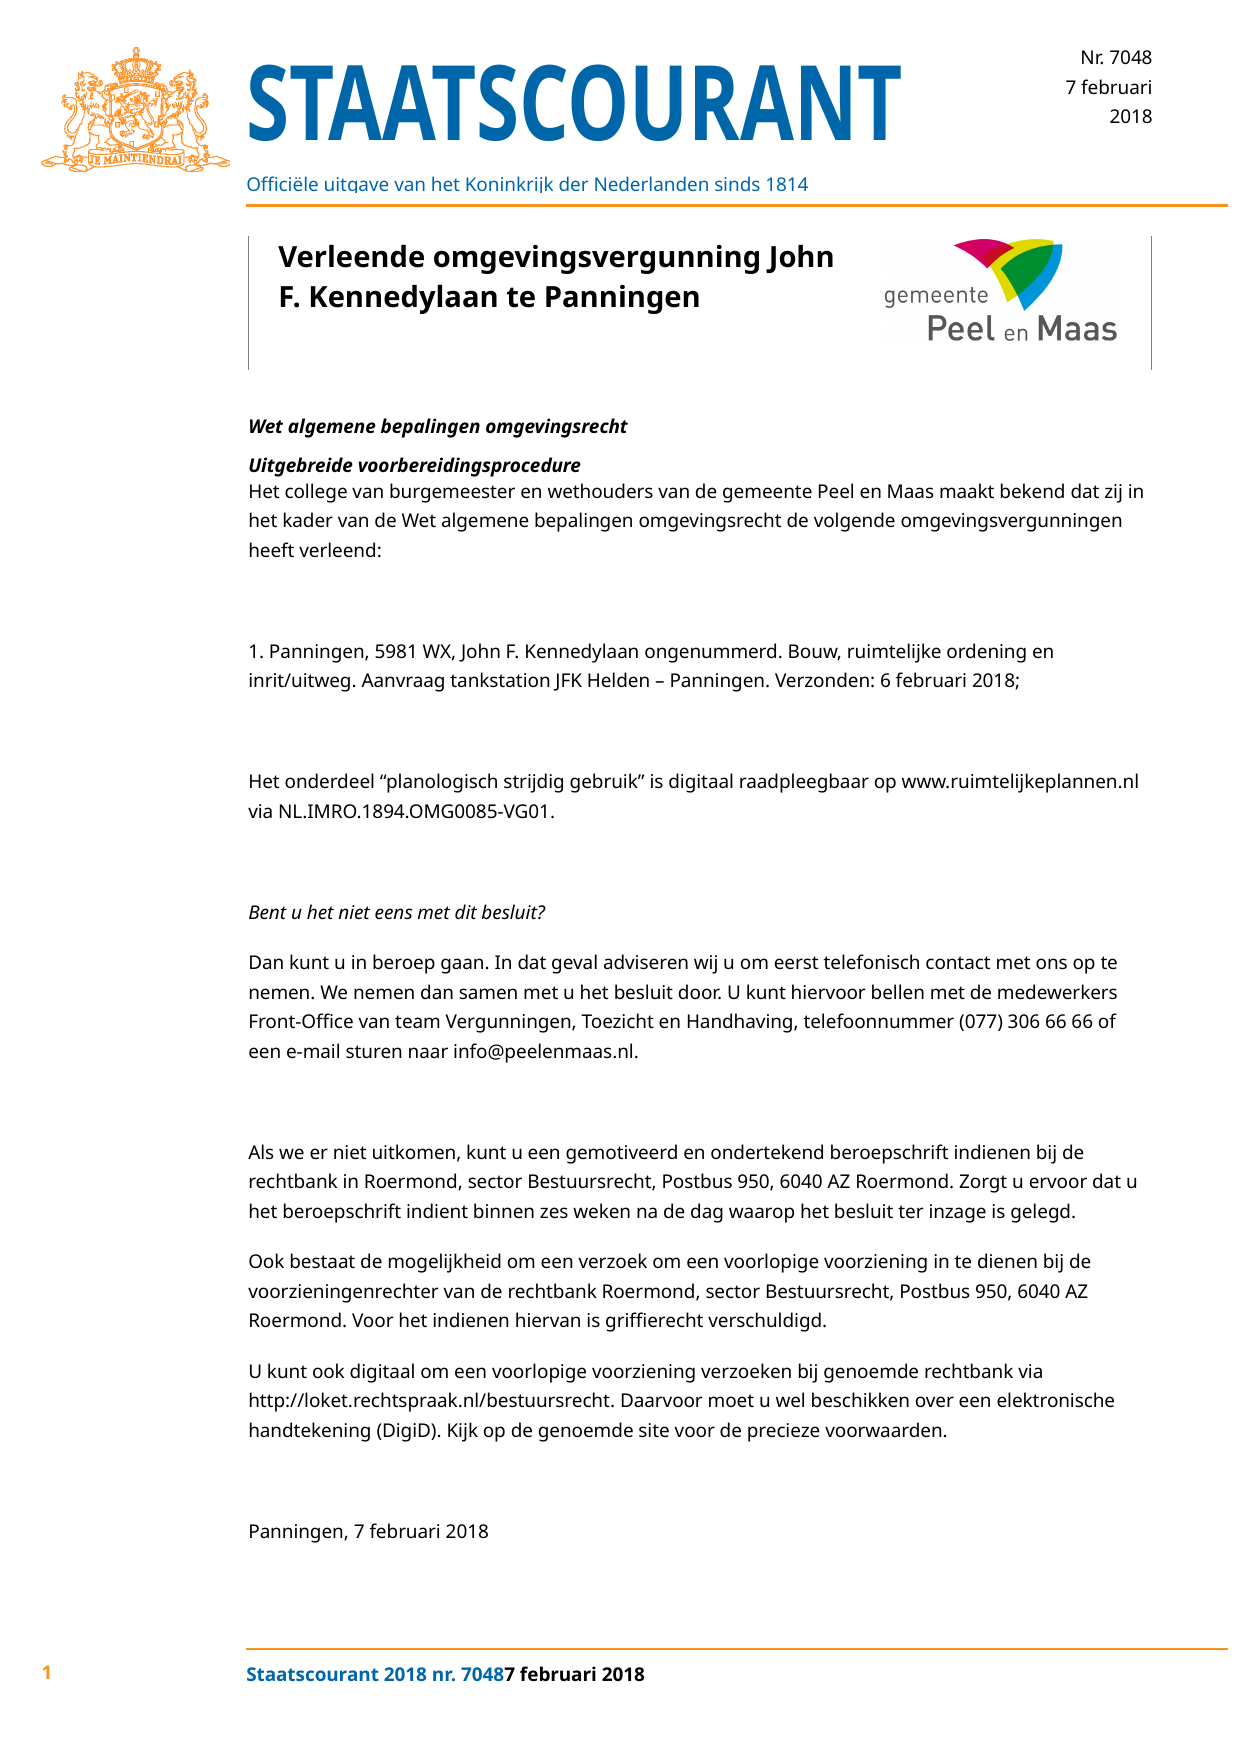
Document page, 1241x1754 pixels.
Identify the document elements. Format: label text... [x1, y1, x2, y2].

picture [41, 47, 231, 172]
text Het college van burgemeester en wethouders van de gemeente Peel en Maas maakt bekend dat zij in het kader van de Wet algemene bepalingen omgevingsrecht de volgende omgevingsvergunningen heeft verleend: [248, 478, 1152, 563]
text Panningen, 7 februari 2018 [248, 1518, 1152, 1544]
text Ook bestaat de mogelijkheid om een verzoek om een voorlopige voorziening in te dienen bij de voorzieningenrechter van de rechtbank Roermond, sector Bestuursrecht, Postbus 950, 6040 AZ Roermond. Voor het indienen hiervan is griffierecht verschuldigd. [248, 1248, 1152, 1333]
table_header Verleende omgevingsvergunning John F. Kennedylaan te Panningen [249, 236, 850, 370]
text Wet algemene bepalingen omgevingsrecht [248, 413, 1152, 439]
picture [882, 236, 1119, 345]
text Dan kunt u in beroep gaan. In dat geval adviseren wij u om eerst telefonisch contact met ons op te nemen. We nemen dan samen met u het besluit door. U kunt hiervoor bellen met de medewerkers Front-Office van team Vergunningen, Toezicht en Handhaving, telefoonnummer (077) 306 66 66 of een e-mail sturen naar info@peelenmaas.nl. [248, 949, 1152, 1064]
text Uitgebreide voorbereidingsprocedure [248, 452, 1152, 478]
table_header [850, 236, 1151, 370]
text 1. Panningen, 5981 WX, John F. Kennedylaan ongenummerd. Bouw, ruimtelijke ordening en inrit/uitweg. Aanvraag tankstation JFK Helden – Panningen. Verzonden: 6 februari 2018; [248, 638, 1152, 693]
text U kunt ook digitaal om een voorlopige voorziening verzoeken bij genoemde rechtbank via http://loket.rechtspraak.nl/bestuursrecht. Daarvoor moet u wel beschikken over een elektronische handtekening (DigiD). Kijk op de genoemde site voor de precieze voorwaarden. [248, 1358, 1152, 1443]
text Bent u het niet eens met dit besluit? [248, 899, 1152, 924]
text Als we er niet uitkomen, kunt u een gemotiveerd en ondertekend beroepschrift indienen bij de rechtbank in Roermond, sector Bestuursrecht, Postbus 950, 6040 AZ Roermond. Zorgt u ervoor dat u het beroepschrift indient binnen zes weken na de dag waarop het besluit ter inzage is gelegd. [248, 1139, 1152, 1224]
text Het onderdeel “planologisch strijdig gebruik” is digitaal raadpleegbaar op www.ruimtelijkeplannen.nl via NL.IMRO.1894.OMG0085-VG01. [248, 768, 1152, 824]
